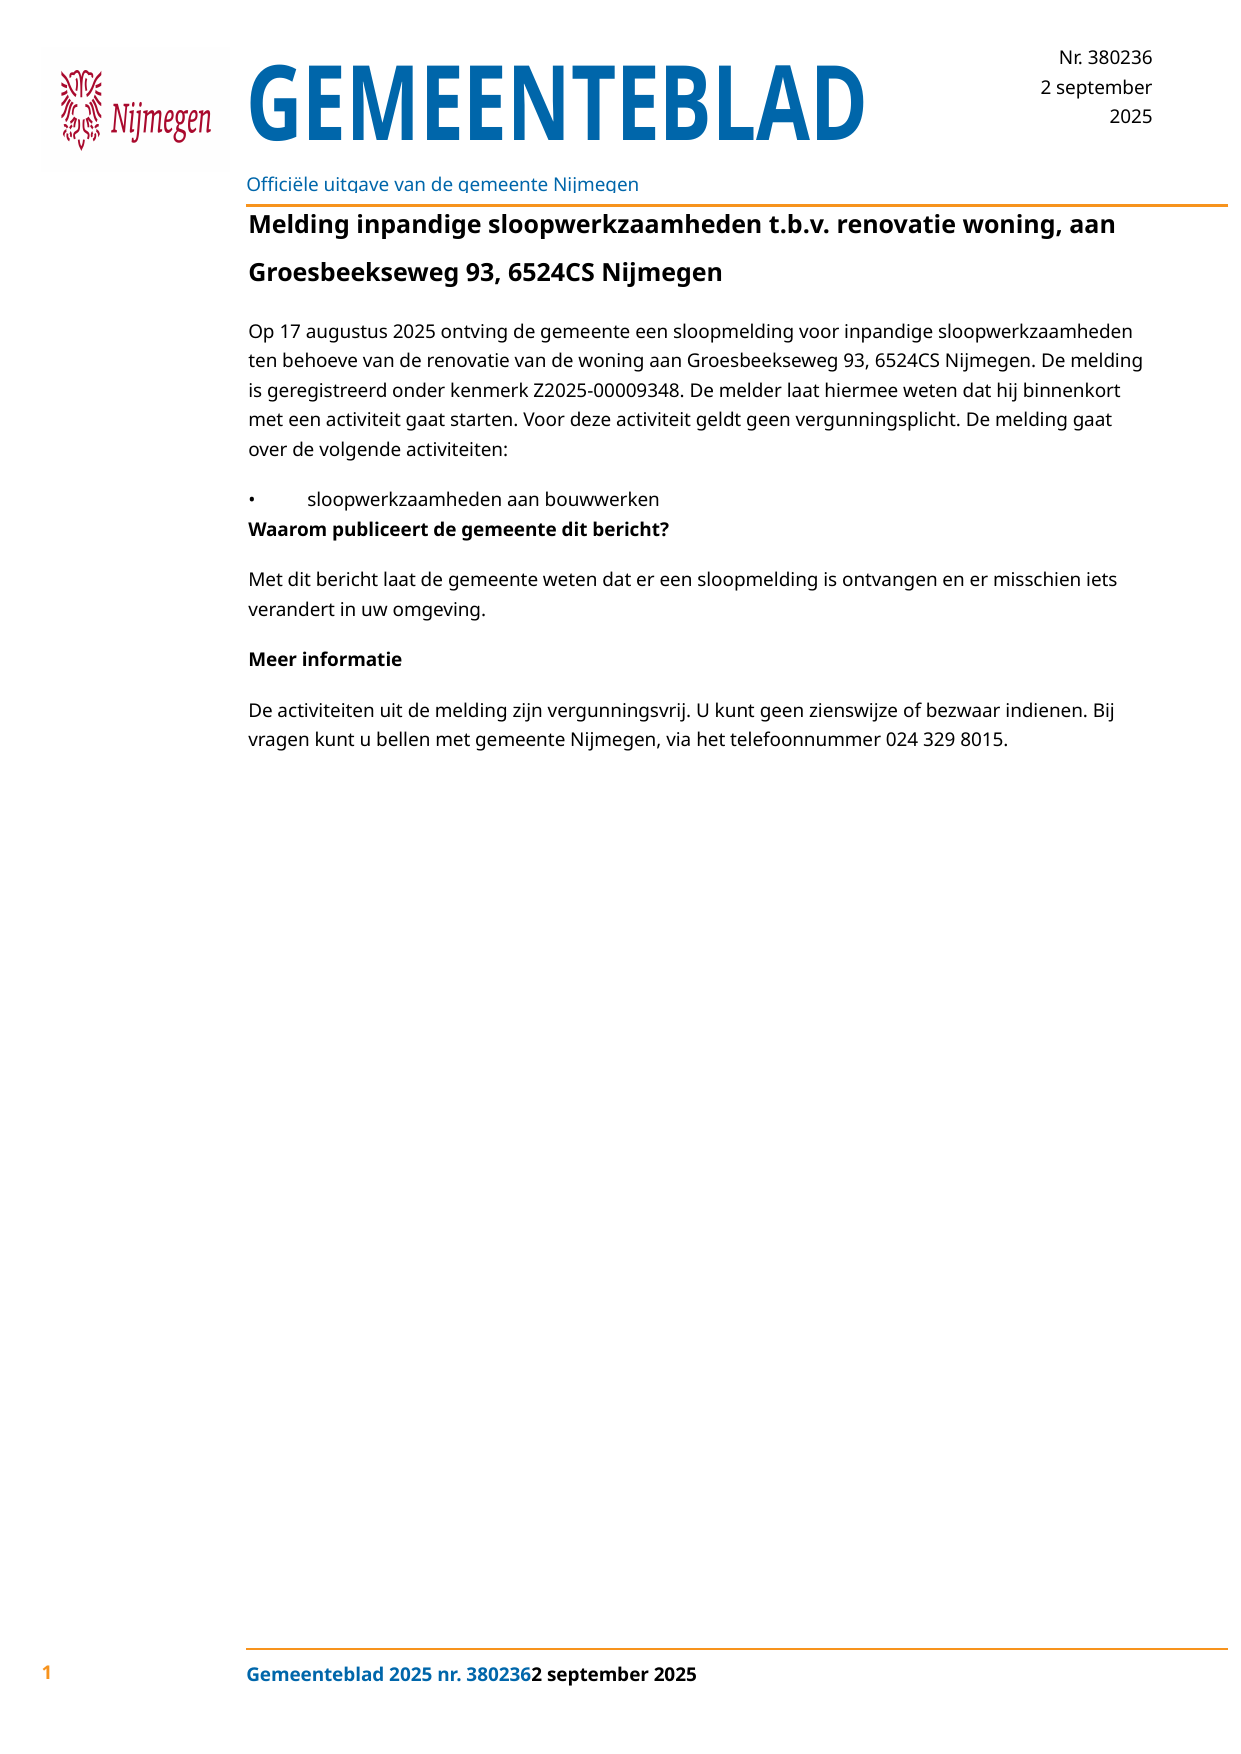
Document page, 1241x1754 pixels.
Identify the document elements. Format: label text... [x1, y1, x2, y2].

text Met dit bericht laat de gemeente weten dat er een sloopmelding is ontvangen en er misschien iets verandert in uw omgeving. [248, 567, 1152, 622]
text Waarom publiceert de gemeente dit bericht? [248, 516, 1152, 542]
text Op 17 augustus 2025 ontving de gemeente een sloopmelding voor inpandige sloopwerkzaamheden ten behoeve van de renovatie van de woning aan Groesbeekseweg 93, 6524CS Nijmegen. De melding is geregistreerd onder kenmerk Z2025-00009348. De melder laat hiermee weten dat hij binnenkort met een activiteit gaat starten. Voor deze activiteit geldt geen vergunningsplicht. De melding gaat over de volgende activiteiten: [248, 318, 1152, 462]
text Meer informatie [248, 647, 1152, 672]
picture [41, 47, 231, 172]
text De activiteiten uit de melding zijn vergunningsvrij. U kunt geen zienswijze of bezwaar indienen. Bij vragen kunt u bellen met gemeente Nijmegen, via het telefoonnummer 024 329 8015. [248, 697, 1152, 752]
text Melding inpandige sloopwerkzaamheden t.b.v. renovatie woning, aan Groesbeekseweg 93, 6524CS Nijmegen [248, 207, 1152, 288]
list sloopwerkzaamheden aan bouwwerken [248, 487, 1152, 512]
